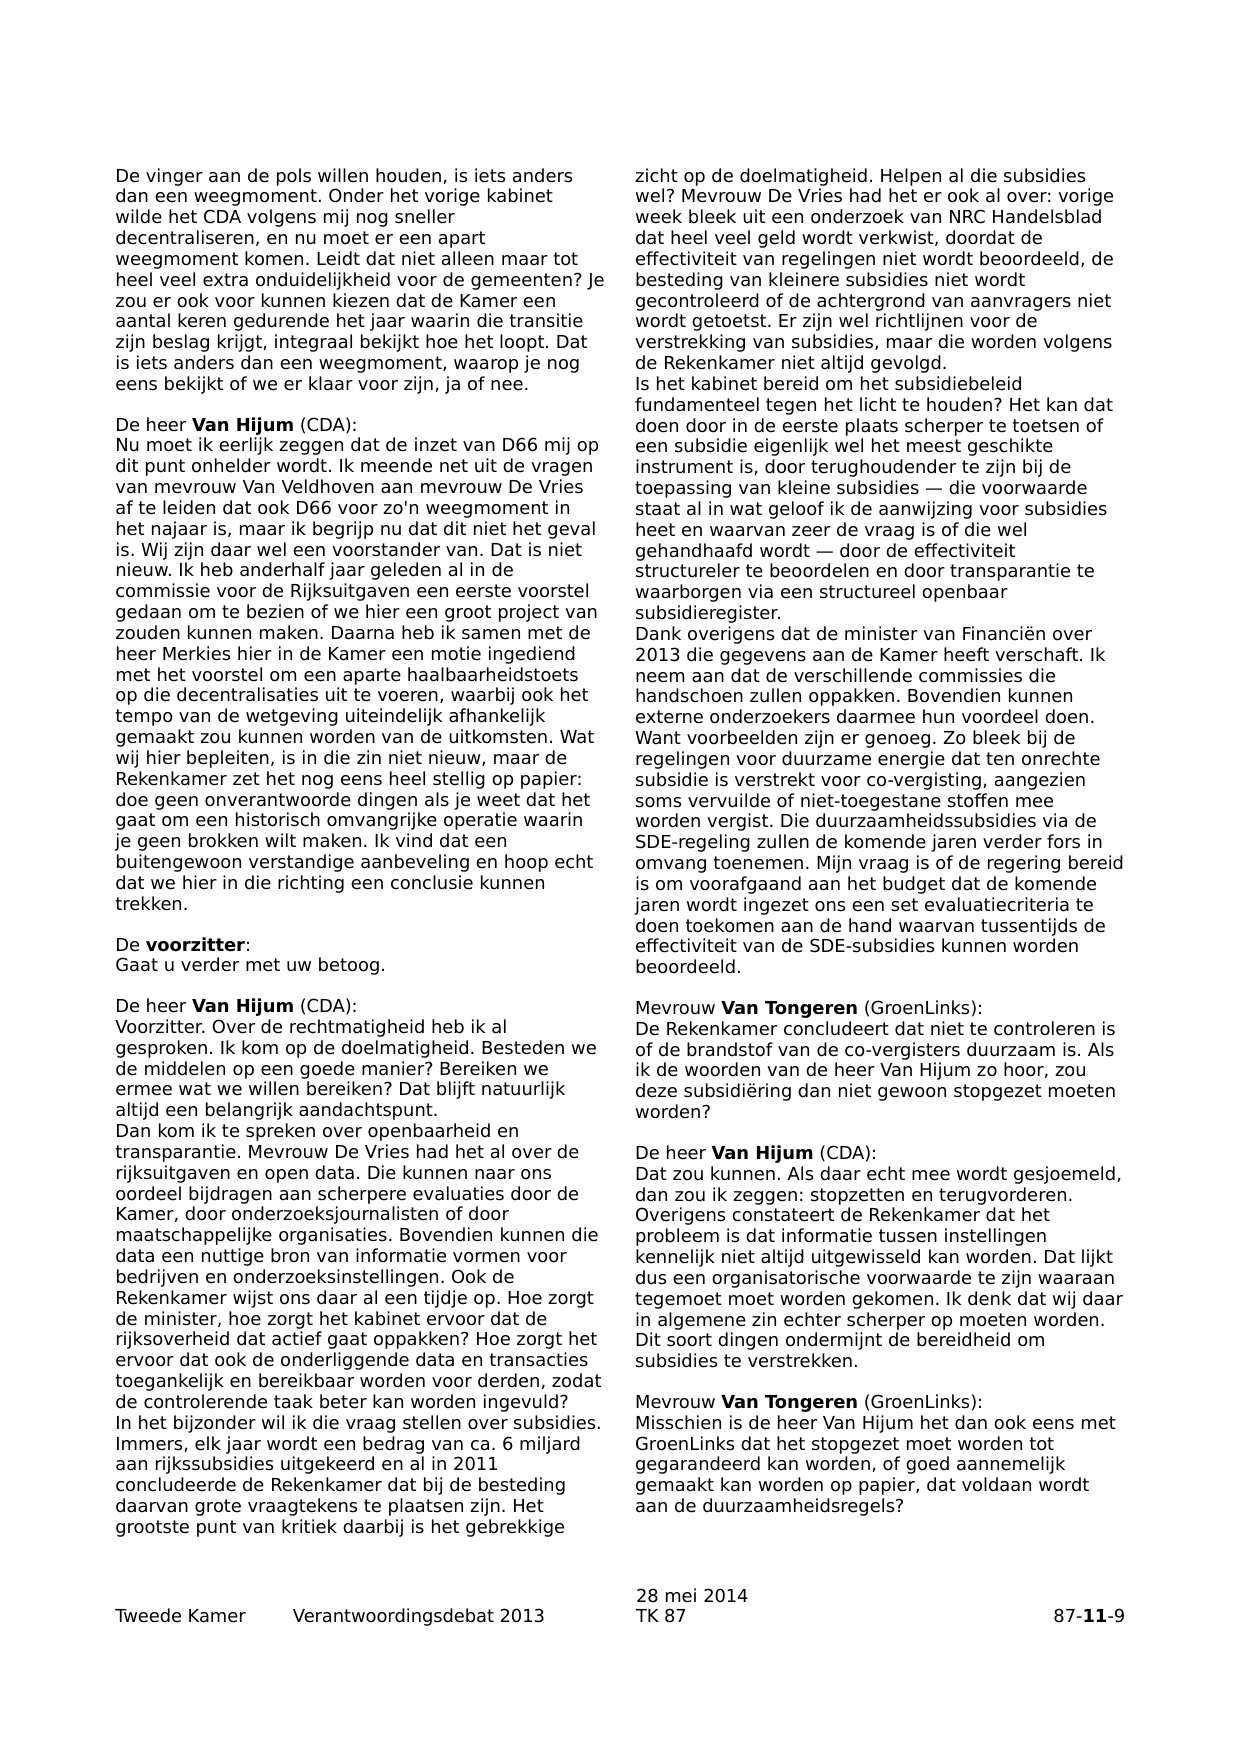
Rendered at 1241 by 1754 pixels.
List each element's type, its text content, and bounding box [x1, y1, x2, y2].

text Dank overigens dat de minister van Financiën over 2013 die gegevens aan de Kamer heeft verschaft. Ik neem aan dat de verschillende commissies die handschoen zullen oppakken. Bovendien kunnen externe onderzoekers daarmee hun voordeel doen. Want voorbeelden zijn er genoeg. Zo bleek bij de regelingen voor duurzame energie dat ten onrechte subsidie is verstrekt voor co-vergisting, aangezien soms vervuilde of niet-toegestane stoffen mee worden vergist. Die duurzaamheidssubsidies via de SDE-regeling zullen de komende jaren verder fors in omvang toenemen. Mijn vraag is of de regering bereid is om voorafgaand aan het budget dat de komende jaren wordt ingezet ons een set evaluatiecriteria te doen toekomen aan de hand waarvan tussentijds de effectiviteit van de SDE-subsidies kunnen worden beoordeeld. [635, 624, 1125, 978]
text In het bijzonder wil ik die vraag stellen over subsidies. Immers, elk jaar wordt een bedrag van ca. 6 miljard aan rijkssubsidies uitgekeerd en al in 2011 concludeerde de Rekenkamer dat bij de besteding daarvan grote vraagtekens te plaatsen zijn. Het grootste punt van kritiek daarbij is het gebrekkige [115, 1412, 605, 1537]
text Dan kom ik te spreken over openbaarheid en transparantie. Mevrouw De Vries had het al over de rijksuitgaven en open data. Die kunnen naar ons oordeel bijdragen aan scherpere evaluaties door de Kamer, door onderzoeksjournalisten of door maatschappelijke organisaties. Bovendien kunnen die data een nuttige bron van informatie vormen voor bedrijven en onderzoeksinstellingen. Ook de Rekenkamer wijst ons daar al een tijdje op. Hoe zorgt de minister, hoe zorgt het kabinet ervoor dat de rijksoverheid dat actief gaat oppakken? Hoe zorgt het ervoor dat ook de onderliggende data en transacties toegankelijk en bereikbaar worden voor derden, zodat de controlerende taak beter kan worden ingevuld? [115, 1121, 605, 1412]
text Misschien is de heer Van Hijum het dan ook eens met GroenLinks dat het stopgezet moet worden tot gegarandeerd kan worden, of goed aannemelijk gemaakt kan worden op papier, dat voldaan wordt aan de duurzaamheidsregels? [635, 1412, 1125, 1517]
text Mevrouw Van Tongeren (GroenLinks): [635, 998, 1125, 1018]
text zicht op de doelmatigheid. Helpen al die subsidies wel? Mevrouw De Vries had het er ook al over: vorige week bleek uit een onderzoek van NRC Handelsblad dat heel veel geld wordt verkwist, doordat de effectiviteit van regelingen niet wordt beoordeeld, de besteding van kleinere subsidies niet wordt gecontroleerd of de achtergrond van aanvragers niet wordt getoetst. Er zijn wel richtlijnen voor de verstrekking van subsidies, maar die worden volgens de Rekenkamer niet altijd gevolgd. [635, 165, 1125, 374]
text Mevrouw Van Tongeren (GroenLinks): [635, 1392, 1125, 1412]
text De voorzitter: [115, 934, 605, 955]
text Nu moet ik eerlijk zeggen dat de inzet van D66 mij op dit punt onhelder wordt. Ik meende net uit de vragen van mevrouw Van Veldhoven aan mevrouw De Vries af te leiden dat ook D66 voor zo'n weegmoment in het najaar is, maar ik begrijp nu dat dit niet het geval is. Wij zijn daar wel een voorstander van. Dat is niet nieuw. Ik heb anderhalf jaar geleden al in de commissie voor de Rijksuitgaven een eerste voorstel gedaan om te bezien of we hier een groot project van zouden kunnen maken. Daarna heb ik samen met de heer Merkies hier in de Kamer een motie ingediend met het voorstel om een aparte haalbaarheidstoets op die decentralisaties uit te voeren, waarbij ook het tempo van de wetgeving uiteindelijk afhankelijk gemaakt zou kunnen worden van de uitkomsten. Wat wij hier bepleiten, is in die zin niet nieuw, maar de Rekenkamer zet het nog eens heel stellig op papier: doe geen onverantwoorde dingen als je weet dat het gaat om een historisch omvangrijke operatie waarin je geen brokken wilt maken. Ik vind dat een buitengewoon verstandige aanbeveling en hoop echt dat we hier in die richting een conclusie kunnen trekken. [115, 435, 605, 914]
text Dat zou kunnen. Als daar echt mee wordt gesjoemeld, dan zou ik zeggen: stopzetten en terugvorderen. Overigens constateert de Rekenkamer dat het probleem is dat informatie tussen instellingen kennelijk niet altijd uitgewisseld kan worden. Dat lijkt dus een organisatorische voorwaarde te zijn waaraan tegemoet moet worden gekomen. Ik denk dat wij daar in algemene zin echter scherper op moeten worden. Dit soort dingen ondermijnt de bereidheid om subsidies te verstrekken. [635, 1163, 1125, 1372]
text Is het kabinet bereid om het subsidiebeleid fundamenteel tegen het licht te houden? Het kan dat doen door in de eerste plaats scherper te toetsen of een subsidie eigenlijk wel het meest geschikte instrument is, door terughoudender te zijn bij de toepassing van kleine subsidies — die voorwaarde staat al in wat geloof ik de aanwijzing voor subsidies heet en waarvan zeer de vraag is of die wel gehandhaafd wordt — door de effectiviteit structureler te beoordelen en door transparantie te waarborgen via een structureel openbaar subsidieregister. [635, 374, 1125, 624]
text De heer Van Hijum (CDA): [115, 414, 605, 435]
text Voorzitter. Over de rechtmatigheid heb ik al gesproken. Ik kom op de doelmatigheid. Besteden we de middelen op een goede manier? Bereiken we ermee wat we willen bereiken? Dat blijft natuurlijk altijd een belangrijk aandachtspunt. [115, 1017, 605, 1121]
text De heer Van Hijum (CDA): [635, 1143, 1125, 1163]
text Gaat u verder met uw betoog. [115, 955, 605, 976]
text De heer Van Hijum (CDA): [115, 996, 605, 1017]
text De vinger aan de pols willen houden, is iets anders dan een weegmoment. Onder het vorige kabinet wilde het CDA volgens mij nog sneller decentraliseren, en nu moet er een apart weegmoment komen. Leidt dat niet alleen maar tot heel veel extra onduidelijkheid voor de gemeenten? Je zou er ook voor kunnen kiezen dat de Kamer een aantal keren gedurende het jaar waarin die transitie zijn beslag krijgt, integraal bekijkt hoe het loopt. Dat is iets anders dan een weegmoment, waarop je nog eens bekijkt of we er klaar voor zijn, ja of nee. [115, 165, 605, 394]
text De Rekenkamer concludeert dat niet te controleren is of de brandstof van de co-vergisters duurzaam is. Als ik de woorden van de heer Van Hijum zo hoor, zou deze subsidiëring dan niet gewoon stopgezet moeten worden? [635, 1018, 1125, 1123]
